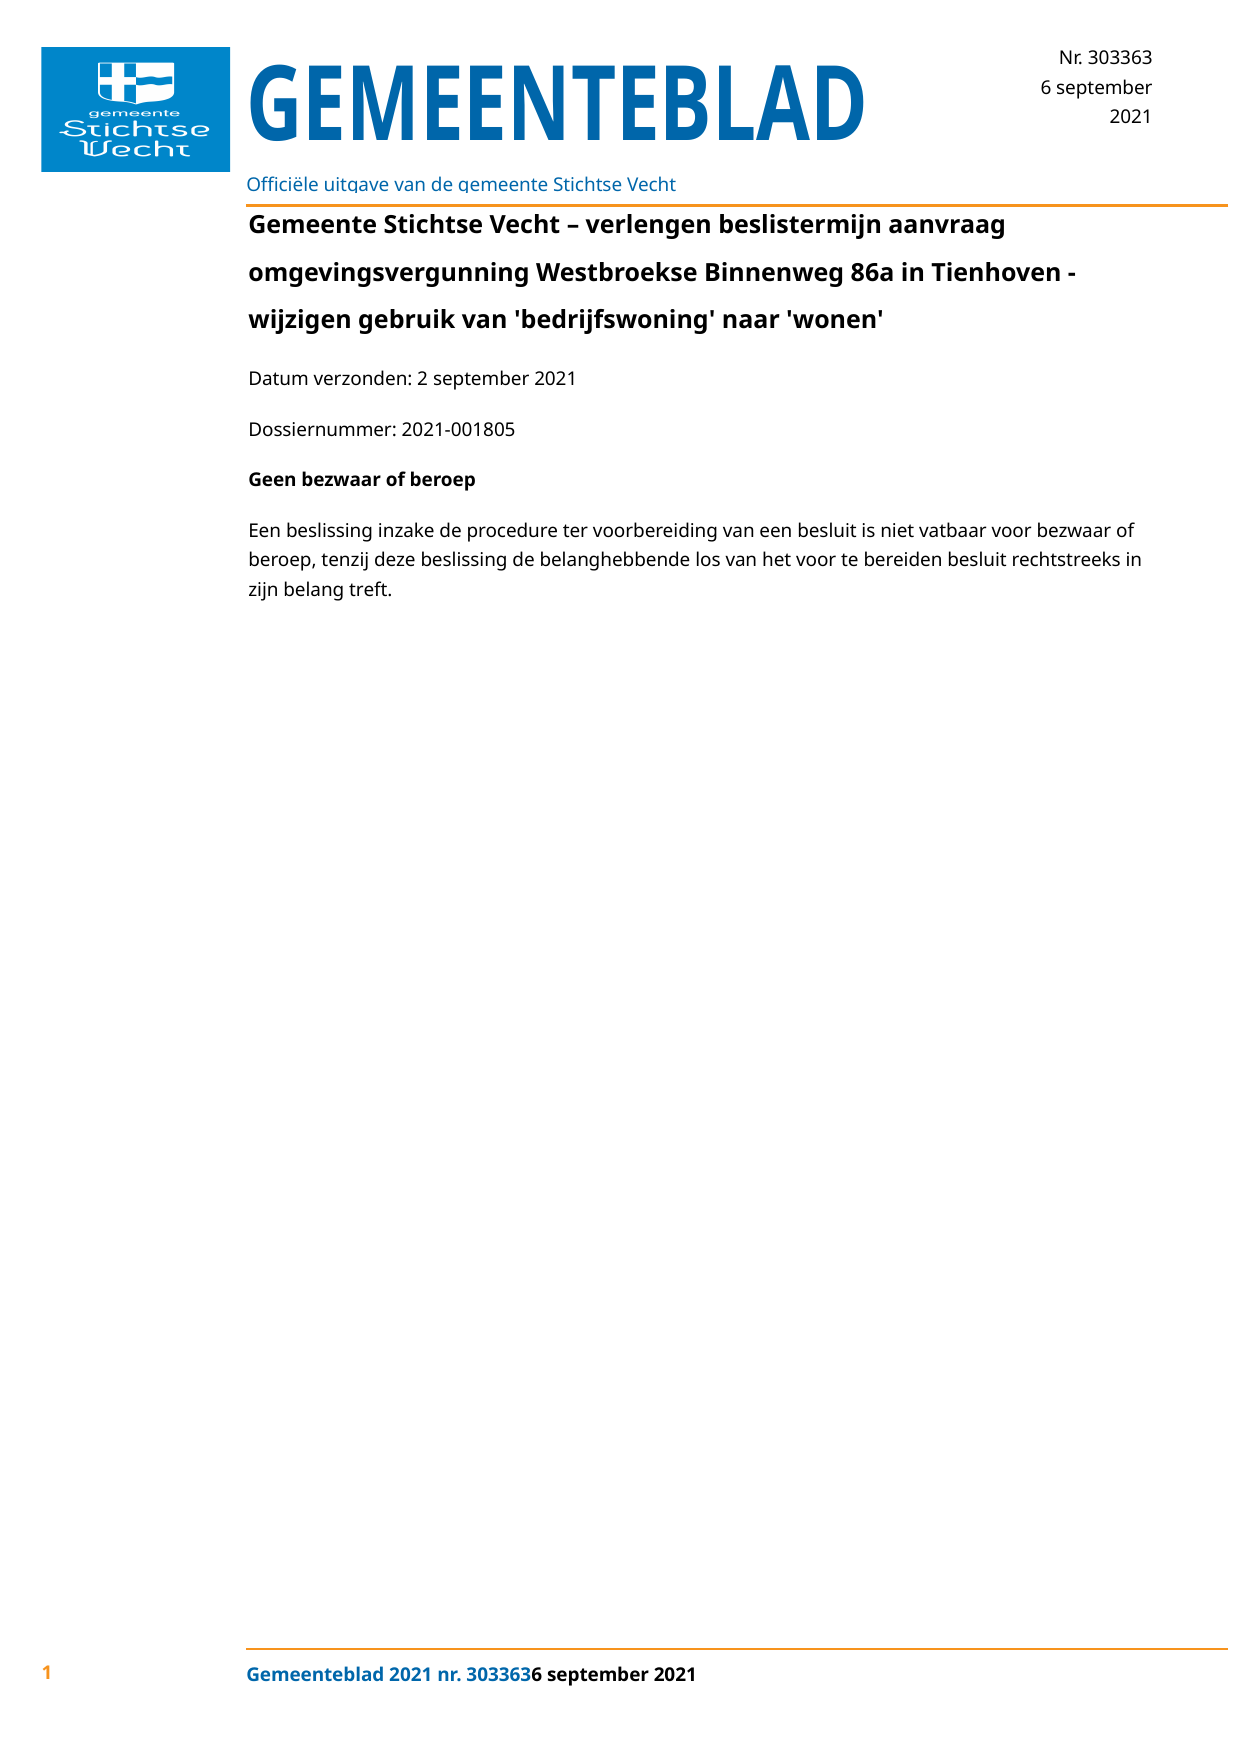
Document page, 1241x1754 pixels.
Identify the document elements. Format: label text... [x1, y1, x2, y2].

text Geen bezwaar of beroep [248, 466, 1152, 492]
text Gemeente Stichtse Vecht – verlengen beslistermijn aanvraag omgevingsvergunning Westbroekse Binnenweg 86a in Tienhoven - wijzigen gebruik van 'bedrijfswoning' naar 'wonen' [248, 207, 1152, 336]
picture [99, 63, 135, 101]
text Dossiernummer: 2021-001805 [248, 416, 1152, 442]
text Een beslissing inzake de procedure ter voorbereiding van een besluit is niet vatbaar voor bezwaar of beroep, tenzij deze beslissing de belanghebbende los van het voor te bereiden besluit rechtstreeks in zijn belang treft. [248, 517, 1152, 602]
picture [137, 63, 174, 103]
text Datum verzonden: 2 september 2021 [248, 366, 1152, 391]
